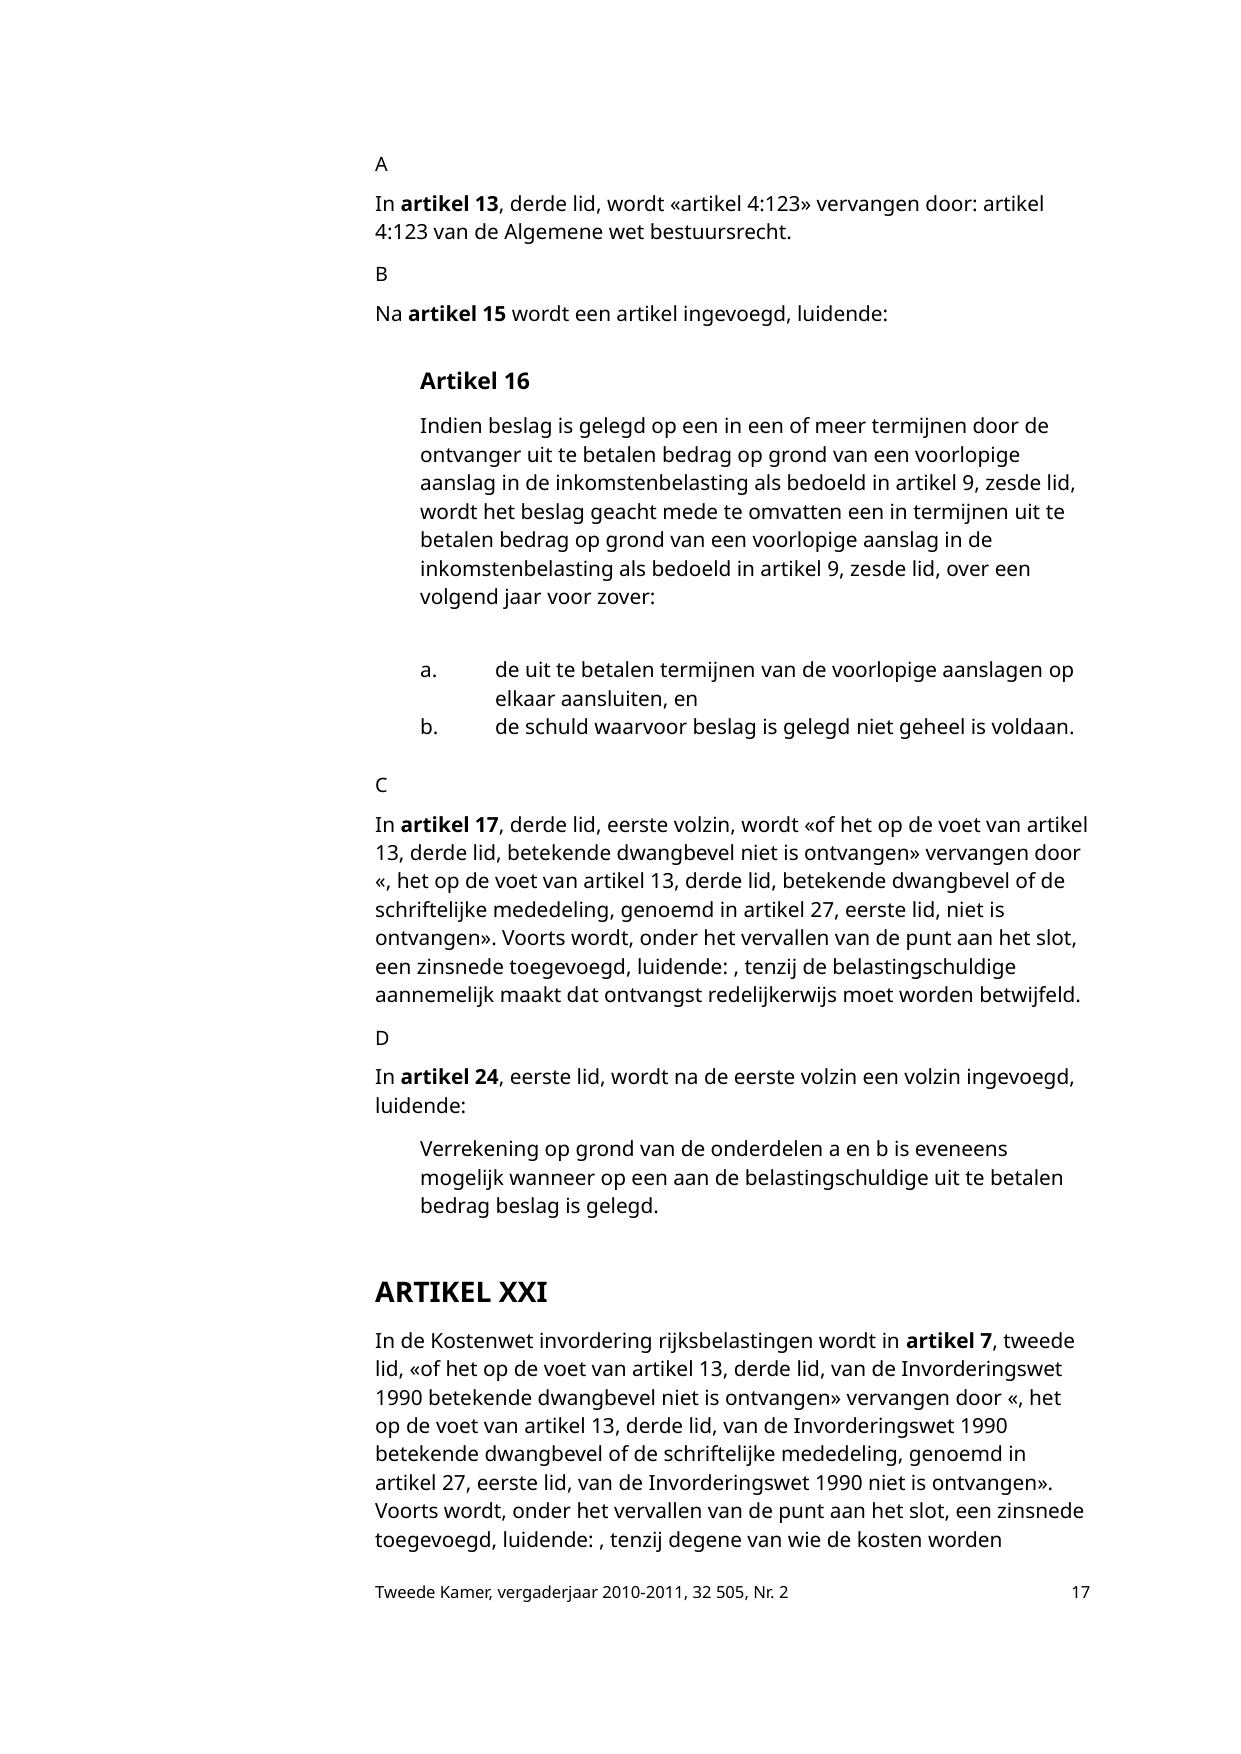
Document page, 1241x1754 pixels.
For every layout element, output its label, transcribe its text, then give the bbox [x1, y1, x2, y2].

list de uit te betalen termijnen van de voorlopige aanslagen op elkaar aansluiten, en [420, 656, 1090, 712]
subtitle ARTIKEL XXI [375, 1272, 1090, 1311]
text In artikel 13, derde lid, wordt «artikel 4:123» vervangen door: artikel 4:123 van de Algemene wet bestuursrecht. [375, 189, 1090, 246]
subtitle Artikel 16 [420, 365, 1090, 397]
list de schuld waarvoor beslag is gelegd niet geheel is voldaan. [420, 712, 1090, 741]
text Na artikel 15 wordt een artikel ingevoegd, luidende: [375, 299, 1090, 328]
text In artikel 17, derde lid, eerste volzin, wordt «of het op de voet van artikel 13, derde lid, betekende dwangbevel niet is ontvangen» vervangen door «, het op de voet van artikel 13, derde lid, betekende dwangbevel of de schriftelijke mededeling, genoemd in artikel 27, eerste lid, niet is ontvangen». Voorts wordt, onder het vervallen van de punt aan het slot, een zinsnede toegevoegd, luidende: , tenzij de belastingschuldige aannemelijk maakt dat ontvangst redelijkerwijs moet worden betwijfeld. [375, 810, 1090, 1009]
text C [375, 771, 1090, 798]
text Verrekening op grond van de onderdelen a en b is eveneens mogelijk wanneer op een aan de belastingschuldige uit te betalen bedrag beslag is gelegd. [420, 1134, 1090, 1220]
text B [375, 261, 1090, 288]
text D [375, 1024, 1090, 1051]
text In de Kostenwet invordering rijksbelastingen wordt in artikel 7, tweede lid, «of het op de voet van artikel 13, derde lid, van de Invorderingswet 1990 betekende dwangbevel niet is ontvangen» vervangen door «, het op de voet van artikel 13, derde lid, van de Invorderingswet 1990 betekende dwangbevel of de schriftelijke mededeling, genoemd in artikel 27, eerste lid, van de Invorderingswet 1990 niet is ontvangen». Voorts wordt, onder het vervallen van de punt aan het slot, een zinsnede toegevoegd, luidende: , tenzij degene van wie de kosten worden [375, 1326, 1090, 1553]
text A [375, 150, 1090, 177]
text In artikel 24, eerste lid, wordt na de eerste volzin een volzin ingevoegd, luidende: [375, 1062, 1090, 1119]
text Indien beslag is gelegd op een in een of meer termijnen door de ontvanger uit te betalen bedrag op grond van een voorlopige aanslag in de inkomstenbelasting als bedoeld in artikel 9, zesde lid, wordt het beslag geacht mede te omvatten een in termijnen uit te betalen bedrag op grond van een voorlopige aanslag in de inkomstenbelasting als bedoeld in artikel 9, zesde lid, over een volgend jaar voor zover: [420, 412, 1090, 611]
